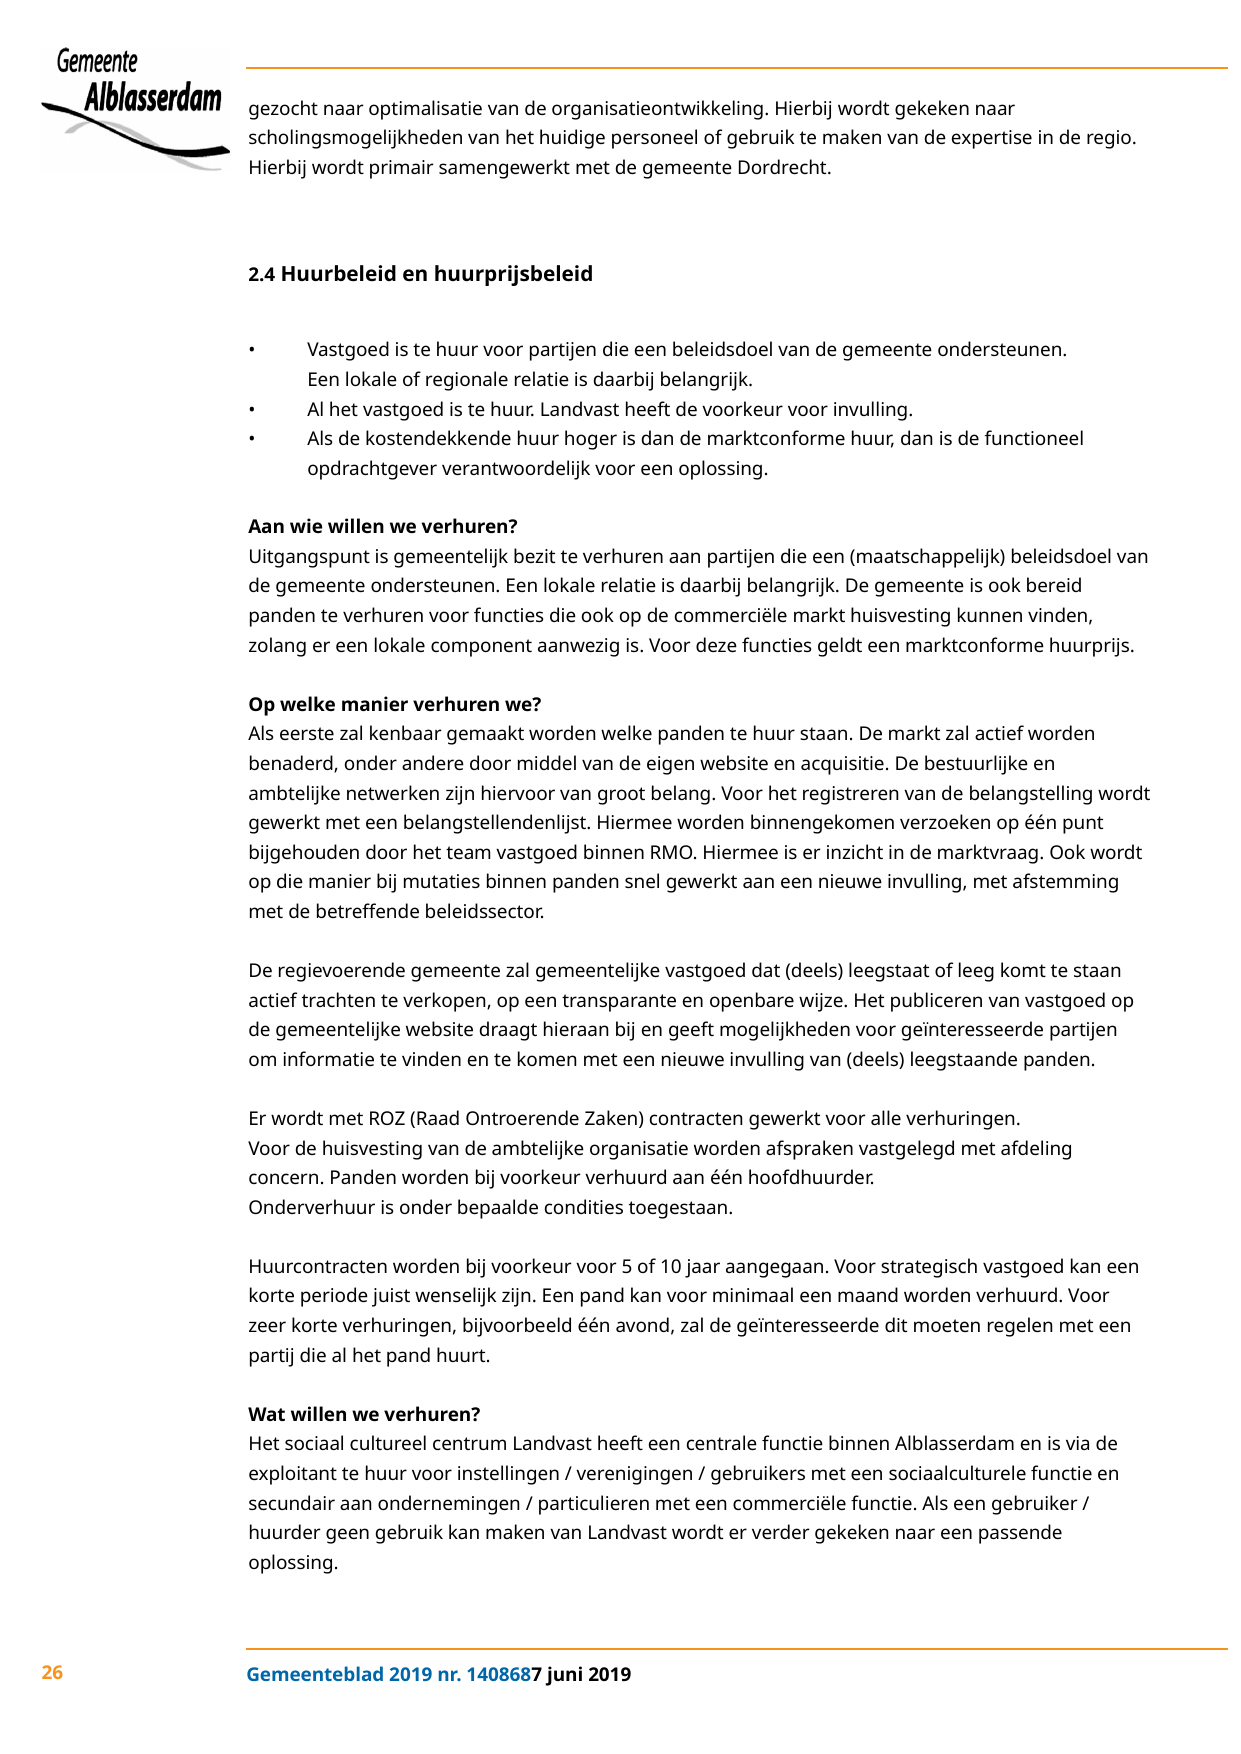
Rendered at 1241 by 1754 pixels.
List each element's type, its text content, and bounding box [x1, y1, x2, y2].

text Op welke manier verhuren we? [248, 691, 1152, 717]
text Er wordt met ROZ (Raad Ontroerende Zaken) contracten gewerkt voor alle verhuringen. [248, 1105, 1152, 1131]
text Huurcontracten worden bij voorkeur voor 5 of 10 jaar aangegaan. Voor strategisch vastgoed kan een korte periode juist wenselijk zijn. Een pand kan voor minimaal een maand worden verhuurd. Voor zeer korte verhuringen, bijvoorbeeld één avond, zal de geïnteresseerde dit moeten regelen met een partij die al het pand huurt. [248, 1253, 1152, 1367]
text Wat willen we verhuren? [248, 1401, 1152, 1427]
text gezocht naar optimalisatie van de organisatieontwikkeling. Hierbij wordt gekeken naar scholingsmogelijkheden van het huidige personeel of gebruik te maken van de expertise in de regio. Hierbij wordt primair samengewerkt met de gemeente Dordrecht. [248, 95, 1152, 180]
text Uitgangspunt is gemeentelijk bezit te verhuren aan partijen die een (maatschappelijk) beleidsdoel van de gemeente ondersteunen. Een lokale relatie is daarbij belangrijk. De gemeente is ook bereid panden te verhuren voor functies die ook op de commerciële markt huisvesting kunnen vinden, zolang er een lokale component aanwezig is. Voor deze functies geldt een marktconforme huurprijs. [248, 543, 1152, 657]
text Voor de huisvesting van de ambtelijke organisatie worden afspraken vastgelegd met afdeling concern. Panden worden bij voorkeur verhuurd aan één hoofdhuurder. [248, 1135, 1152, 1190]
picture [41, 47, 231, 172]
text Het sociaal cultureel centrum Landvast heeft een centrale functie binnen Alblasserdam en is via de exploitant te huur voor instellingen / verenigingen / gebruikers met een sociaalculturele functie en secundair aan ondernemingen / particulieren met een commerciële functie. Als een gebruiker / huurder geen gebruik kan maken van Landvast wordt er verder gekeken naar een passende oplossing. [248, 1431, 1152, 1574]
table_header Vastgoed is te huur voor partijen die een beleidsdoel van de gemeente ondersteunen. Een lokale of regionale relatie is daarbij belangrijk. Al het vastgoed is te huur. Landvast heeft de voorkeur voor invulling. Als de kostendekkende huur hoger is dan de marktconforme huur, dan is de functioneel opdrachtgever verantwoordelijk voor een oplossing. [248, 337, 1152, 481]
text Aan wie willen we verhuren? [248, 513, 1152, 539]
text Als eerste zal kenbaar gemaakt worden welke panden te huur staan. De markt zal actief worden benaderd, onder andere door middel van de eigen website en acquisitie. De bestuurlijke en ambtelijke netwerken zijn hiervoor van groot belang. Voor het registreren van de belangstelling wordt gewerkt met een belangstellendenlijst. Hiermee worden binnengekomen verzoeken op één punt bijgehouden door het team vastgoed binnen RMO. Hiermee is er inzicht in de marktvraag. Ook wordt op die manier bij mutaties binnen panden snel gewerkt aan een nieuwe invulling, met afstemming met de betreffende beleidssector. [248, 721, 1152, 924]
text De regievoerende gemeente zal gemeentelijke vastgoed dat (deels) leegstaat of leeg komt te staan actief trachten te verkopen, op een transparante en openbare wijze. Het publiceren van vastgoed op de gemeentelijke website draagt hieraan bij en geeft mogelijkheden voor geïnteresseerde partijen om informatie te vinden en te komen met een nieuwe invulling van (deels) leegstaande panden. [248, 957, 1152, 1072]
text Onderverhuur is onder bepaalde condities toegestaan. [248, 1194, 1152, 1219]
text 2.4 Huurbeleid en huurprijsbeleid [248, 259, 1152, 287]
